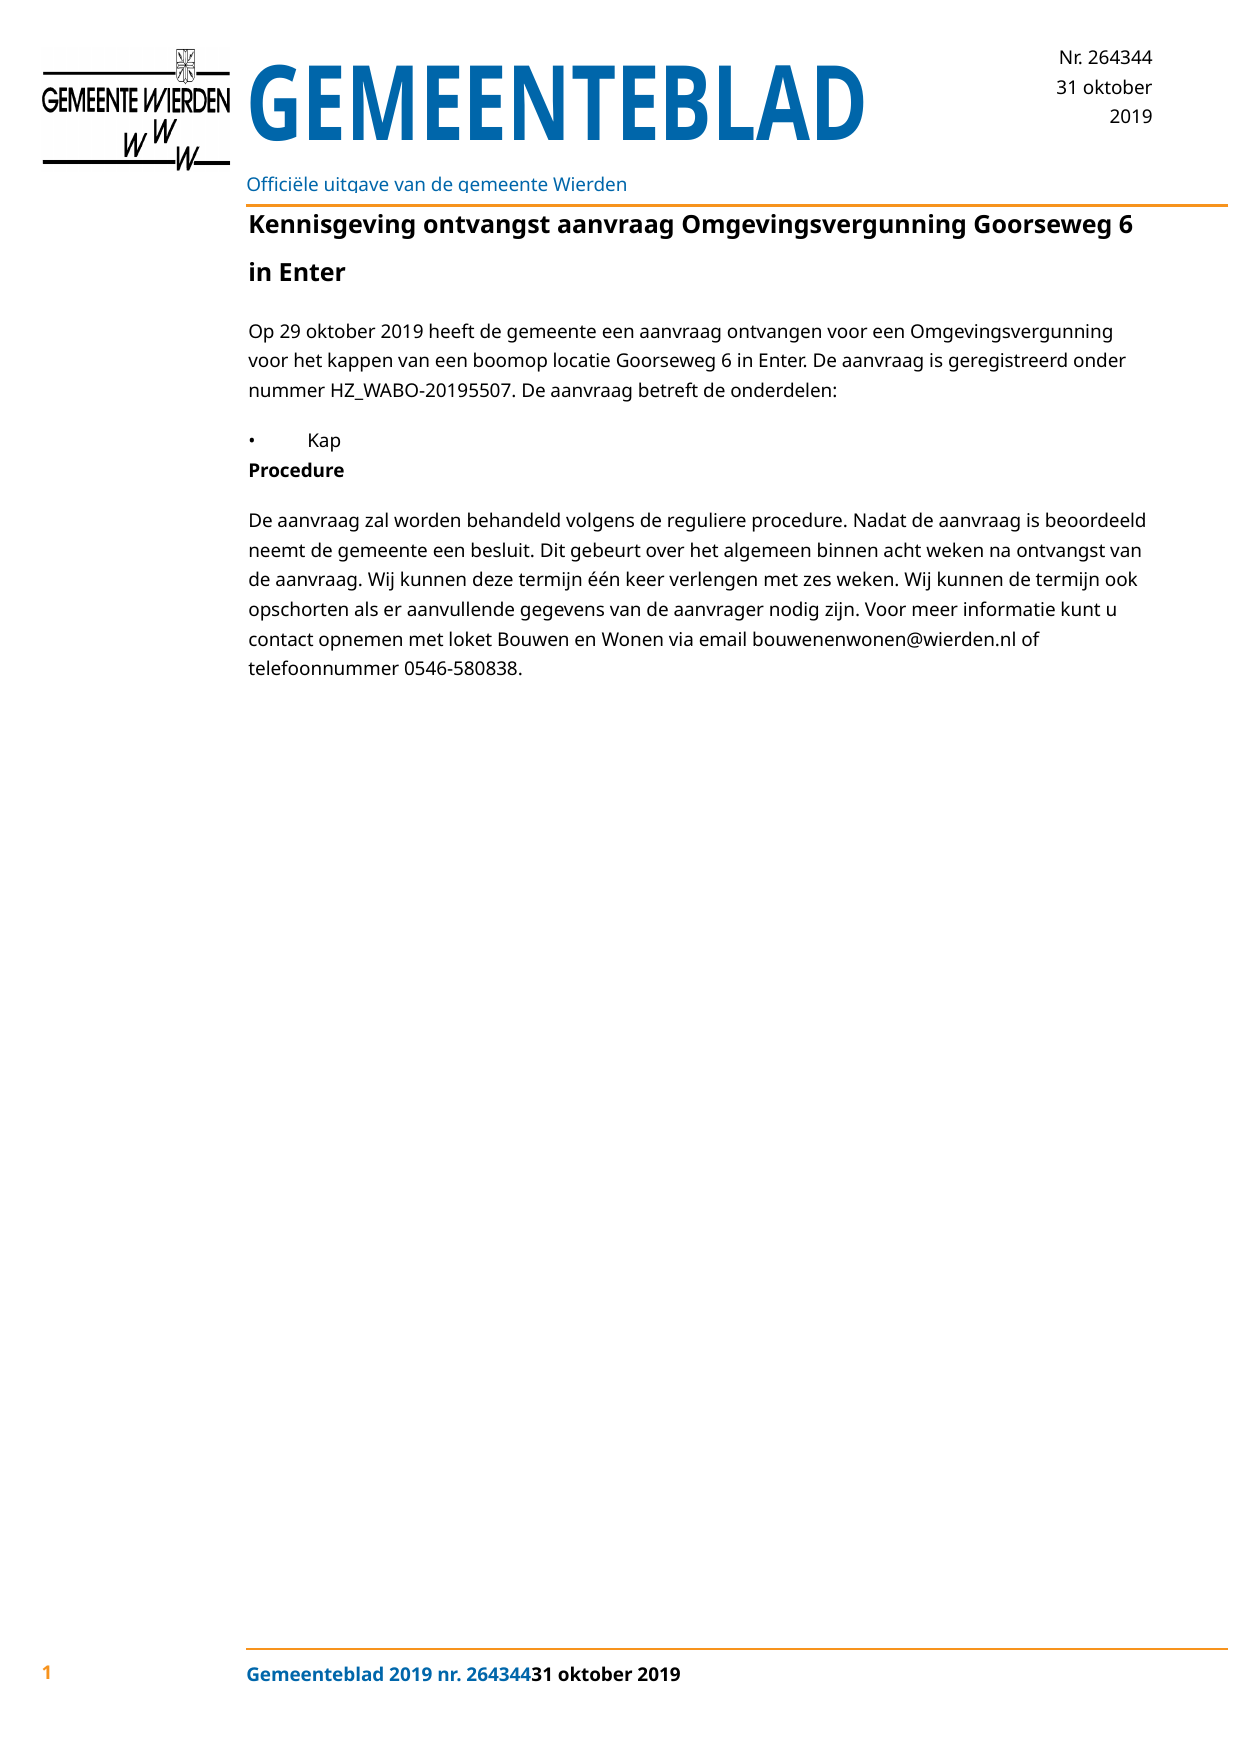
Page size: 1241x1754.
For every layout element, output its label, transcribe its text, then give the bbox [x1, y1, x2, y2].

picture [41, 47, 231, 172]
text Procedure [248, 457, 1152, 483]
list Kap [248, 427, 1152, 453]
text Kennisgeving ontvangst aanvraag Omgevingsvergunning Goorseweg 6 in Enter [248, 207, 1152, 288]
text Op 29 oktober 2019 heeft de gemeente een aanvraag ontvangen voor een Omgevingsvergunning voor het kappen van een boomop locatie Goorseweg 6 in Enter. De aanvraag is geregistreerd onder nummer HZ_WABO-20195507. De aanvraag betreft de onderdelen: [248, 318, 1152, 403]
text De aanvraag zal worden behandeld volgens de reguliere procedure. Nadat de aanvraag is beoordeeld neemt de gemeente een besluit. Dit gebeurt over het algemeen binnen acht weken na ontvangst van de aanvraag. Wij kunnen deze termijn één keer verlengen met zes weken. Wij kunnen de termijn ook opschorten als er aanvullende gegevens van de aanvrager nodig zijn. Voor meer informatie kunt u contact opnemen met loket Bouwen en Wonen via email bouwenenwonen@wierden.nl of telefoonnummer 0546-580838. [248, 507, 1152, 681]
